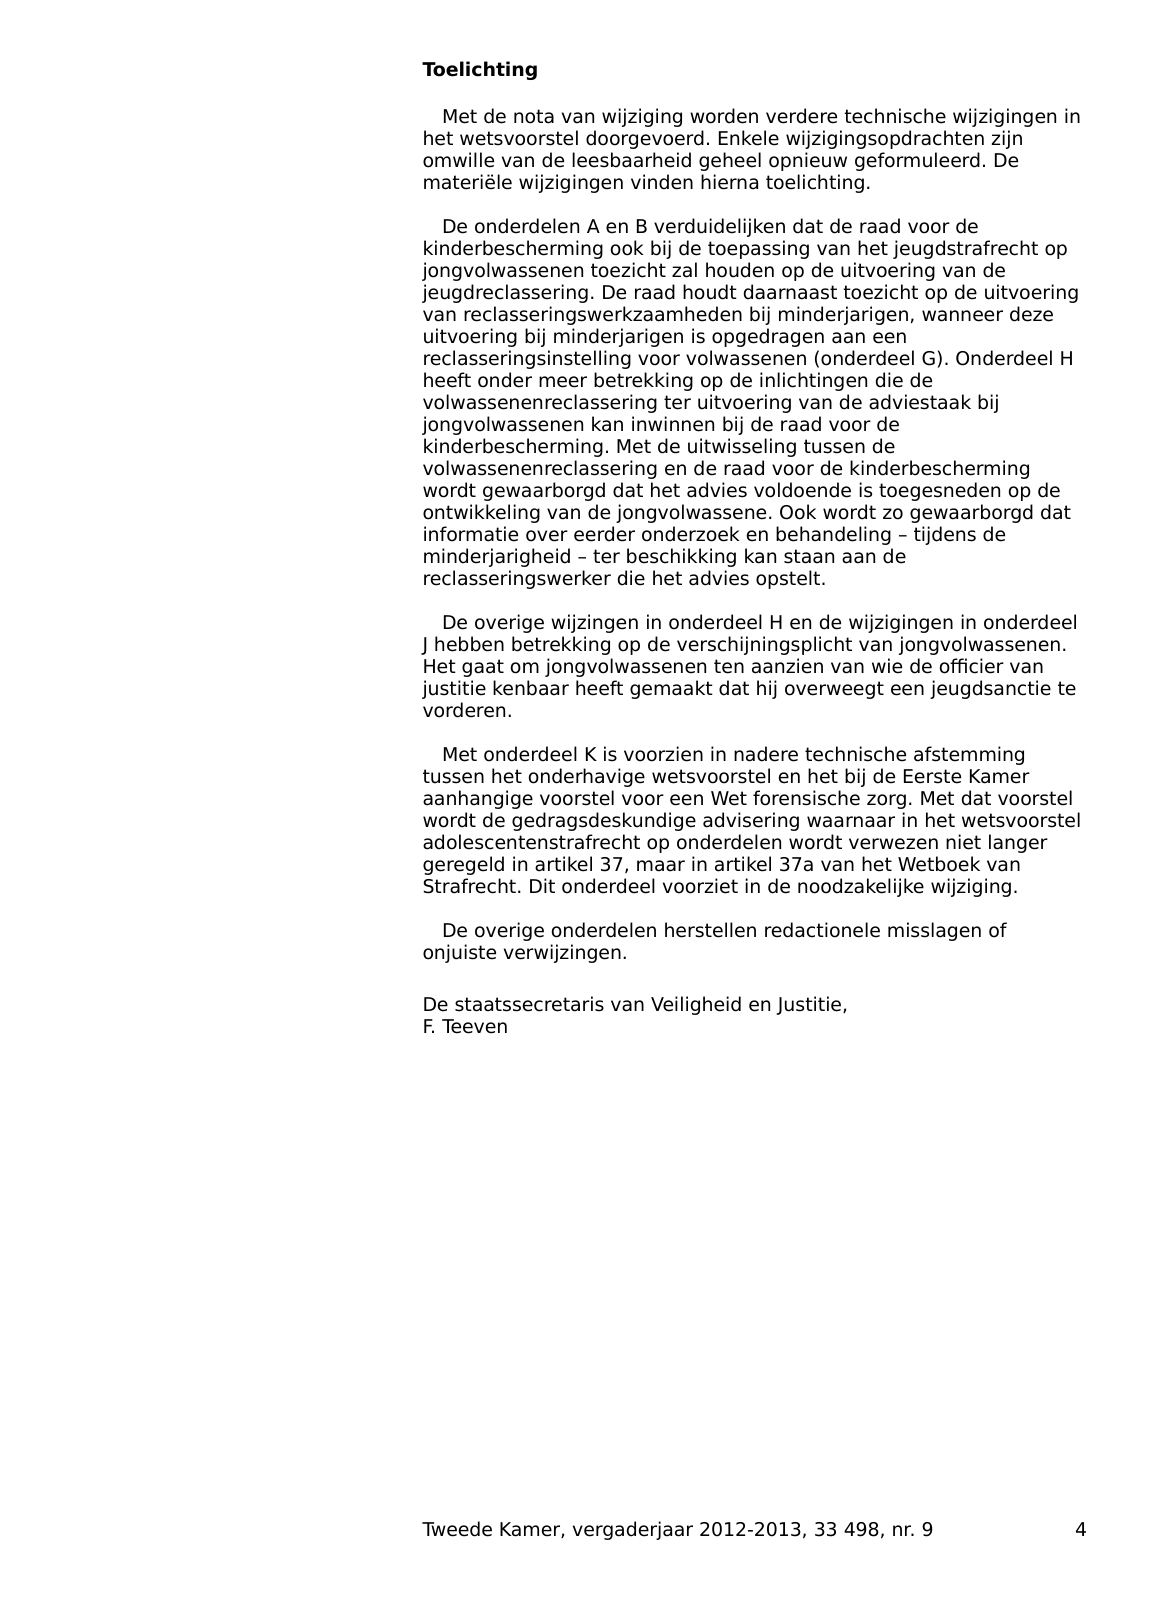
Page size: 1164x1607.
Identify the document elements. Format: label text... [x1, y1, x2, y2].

text De overige onderdelen herstellen redactionele misslagen of onjuiste verwijzingen. [422, 920, 1087, 964]
text De overige wijzingen in onderdeel H en de wijzigingen in onderdeel J hebben betrekking op de verschijningsplicht van jongvolwassenen. Het gaat om jongvolwassenen ten aanzien van wie de officier van justitie kenbaar heeft gemaakt dat hij overweegt een jeugdsanctie te vorderen. [422, 612, 1087, 722]
text De onderdelen A en B verduidelijken dat de raad voor de kinderbescherming ook bij de toepassing van het jeugdstrafrecht op jongvolwassenen toezicht zal houden op de uitvoering van de jeugdreclassering. De raad houdt daarnaast toezicht op de uitvoering van reclasseringswerkzaamheden bij minderjarigen, wanneer deze uitvoering bij minderjarigen is opgedragen aan een reclasseringsinstelling voor volwassenen (onderdeel G). Onderdeel H heeft onder meer betrekking op de inlichtingen die de volwassenenreclassering ter uitvoering van de adviestaak bij jongvolwassenen kan inwinnen bij de raad voor de kinderbescherming. Met de uitwisseling tussen de volwassenenreclassering en de raad voor de kinderbescherming wordt gewaarborgd dat het advies voldoende is toegesneden op de ontwikkeling van de jongvolwassene. Ook wordt zo gewaarborgd dat informatie over eerder onderzoek en behandeling – tijdens de minderjarigheid – ter beschikking kan staan aan de reclasseringswerker die het advies opstelt. [422, 216, 1087, 590]
text Met de nota van wijziging worden verdere technische wijzigingen in het wetsvoorstel doorgevoerd. Enkele wijzigingsopdrachten zijn omwille van de leesbaarheid geheel opnieuw geformuleerd. De materiële wijzigingen vinden hierna toelichting. [422, 106, 1087, 194]
text De staatssecretaris van Veiligheid en Justitie, F. Teeven [422, 994, 1087, 1038]
text Met onderdeel K is voorzien in nadere technische afstemming tussen het onderhavige wetsvoorstel en het bij de Eerste Kamer aanhangige voorstel voor een Wet forensische zorg. Met dat voorstel wordt de gedragsdeskundige advisering waarnaar in het wetsvoorstel adolescentenstrafrecht op onderdelen wordt verwezen niet langer geregeld in artikel 37, maar in artikel 37a van het Wetboek van Strafrecht. Dit onderdeel voorziet in de noodzakelijke wijziging. [422, 744, 1087, 898]
subtitle Toelichting [422, 59, 1087, 81]
